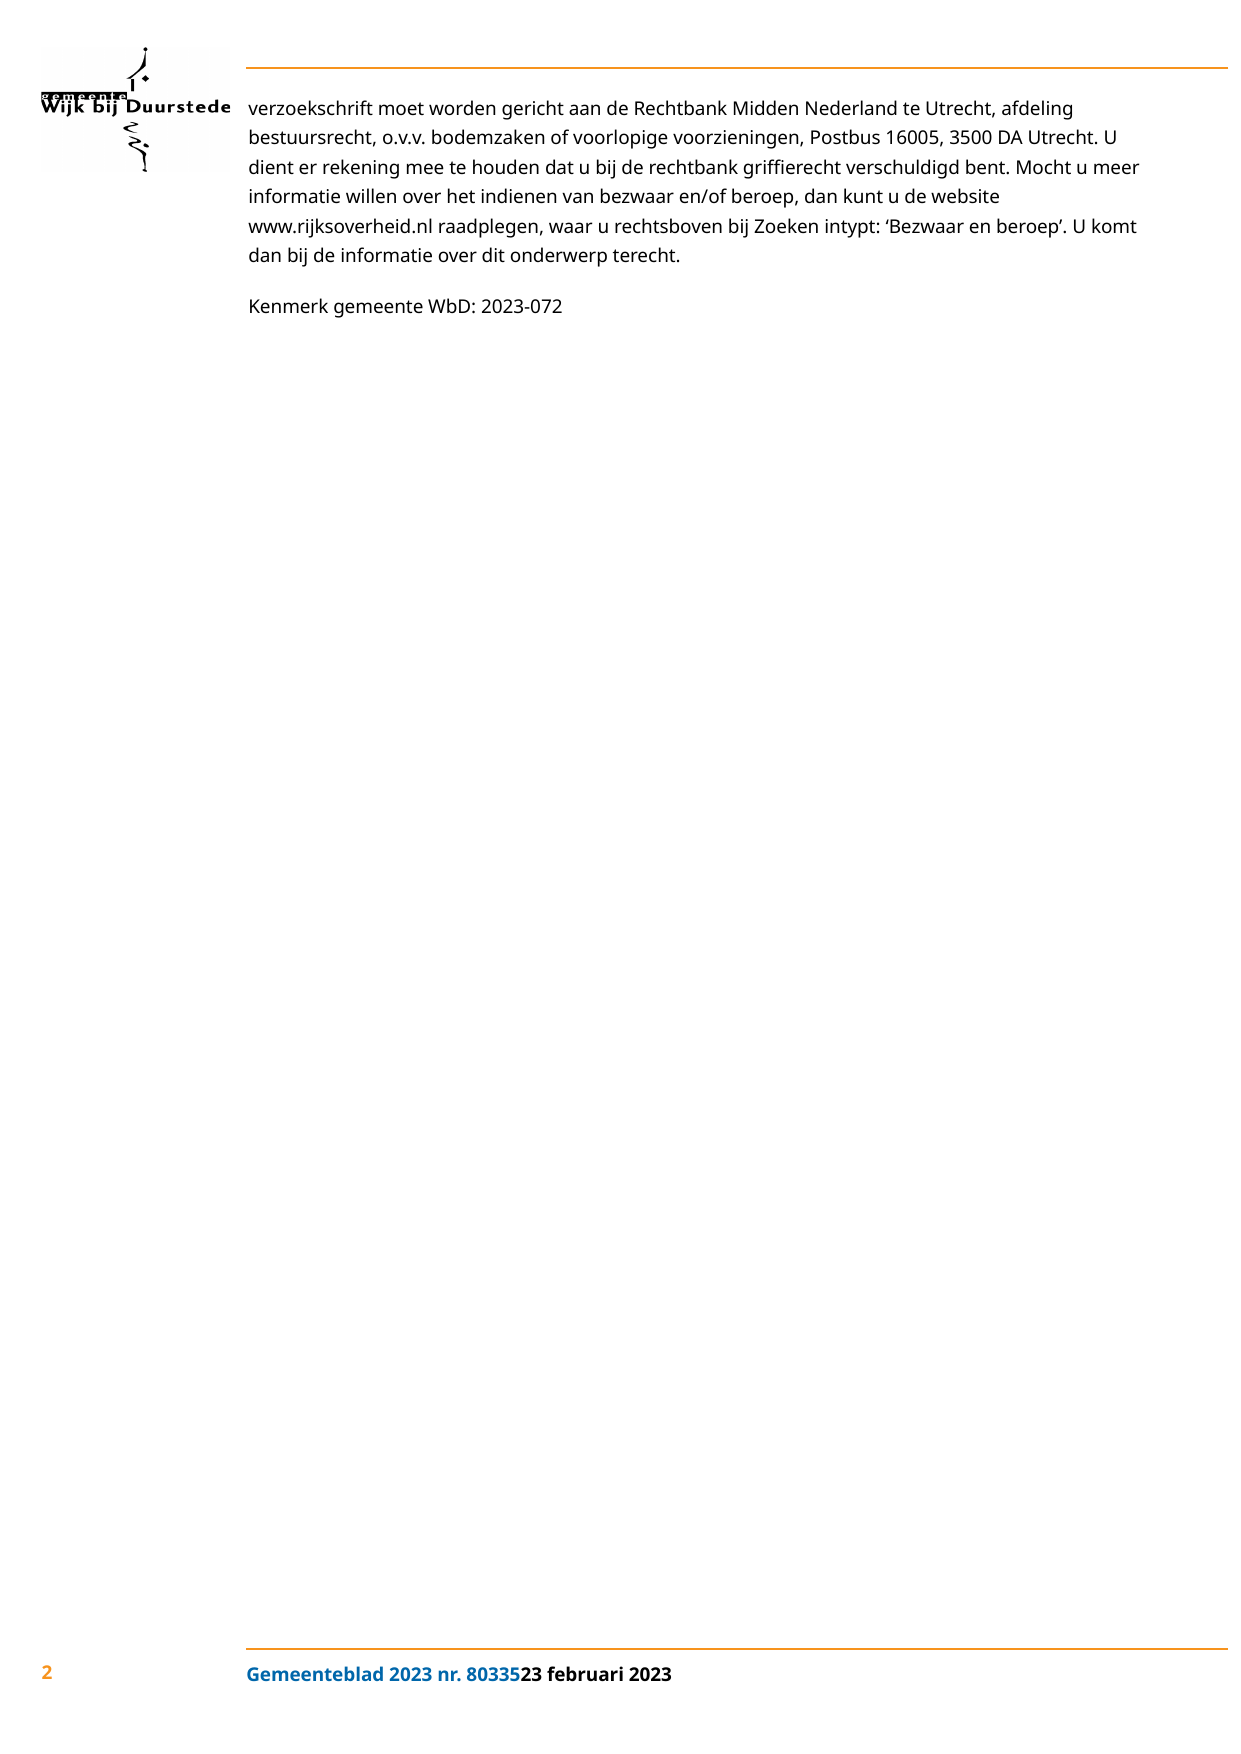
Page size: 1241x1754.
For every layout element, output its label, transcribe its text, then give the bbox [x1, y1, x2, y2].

text verzoekschrift moet worden gericht aan de Rechtbank Midden Nederland te Utrecht, afdeling bestuursrecht, o.v.v. bodemzaken of voorlopige voorzieningen, Postbus 16005, 3500 DA Utrecht. U dient er rekening mee te houden dat u bij de rechtbank griffierecht verschuldigd bent. Mocht u meer informatie willen over het indienen van bezwaar en/of beroep, dan kunt u de website www.rijksoverheid.nl raadplegen, waar u rechtsboven bij Zoeken intypt: ‘Bezwaar en beroep’. U komt dan bij de informatie over dit onderwerp terecht. [248, 95, 1152, 268]
text Kenmerk gemeente WbD: 2023-072 [248, 293, 1152, 319]
picture [41, 47, 231, 172]
